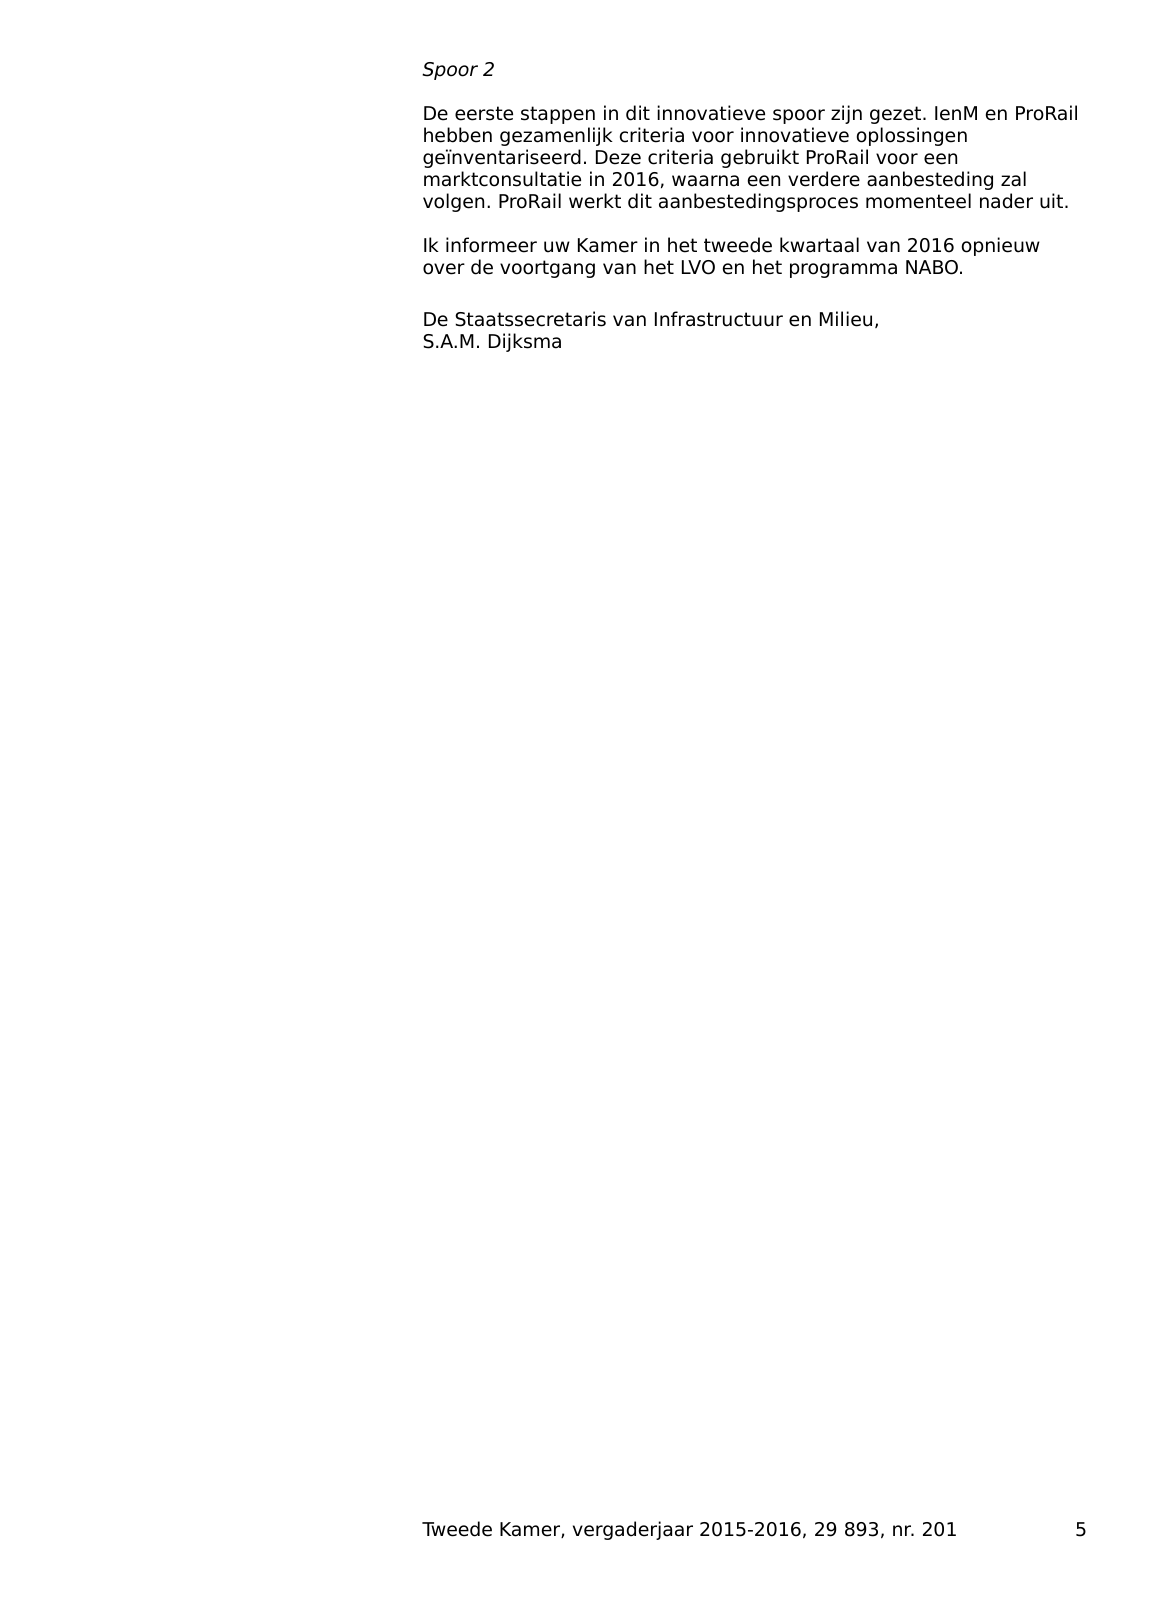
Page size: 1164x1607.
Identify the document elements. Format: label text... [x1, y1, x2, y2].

subtitle Spoor 2 [422, 59, 1087, 81]
text Ik informeer uw Kamer in het tweede kwartaal van 2016 opnieuw over de voortgang van het LVO en het programma NABO. [422, 235, 1087, 279]
text De Staatssecretaris van Infrastructuur en Milieu, S.A.M. Dijksma [422, 309, 1087, 353]
text De eerste stappen in dit innovatieve spoor zijn gezet. IenM en ProRail hebben gezamenlijk criteria voor innovatieve oplossingen geïnventariseerd. Deze criteria gebruikt ProRail voor een marktconsultatie in 2016, waarna een verdere aanbesteding zal volgen. ProRail werkt dit aanbestedingsproces momenteel nader uit. [422, 103, 1087, 213]
